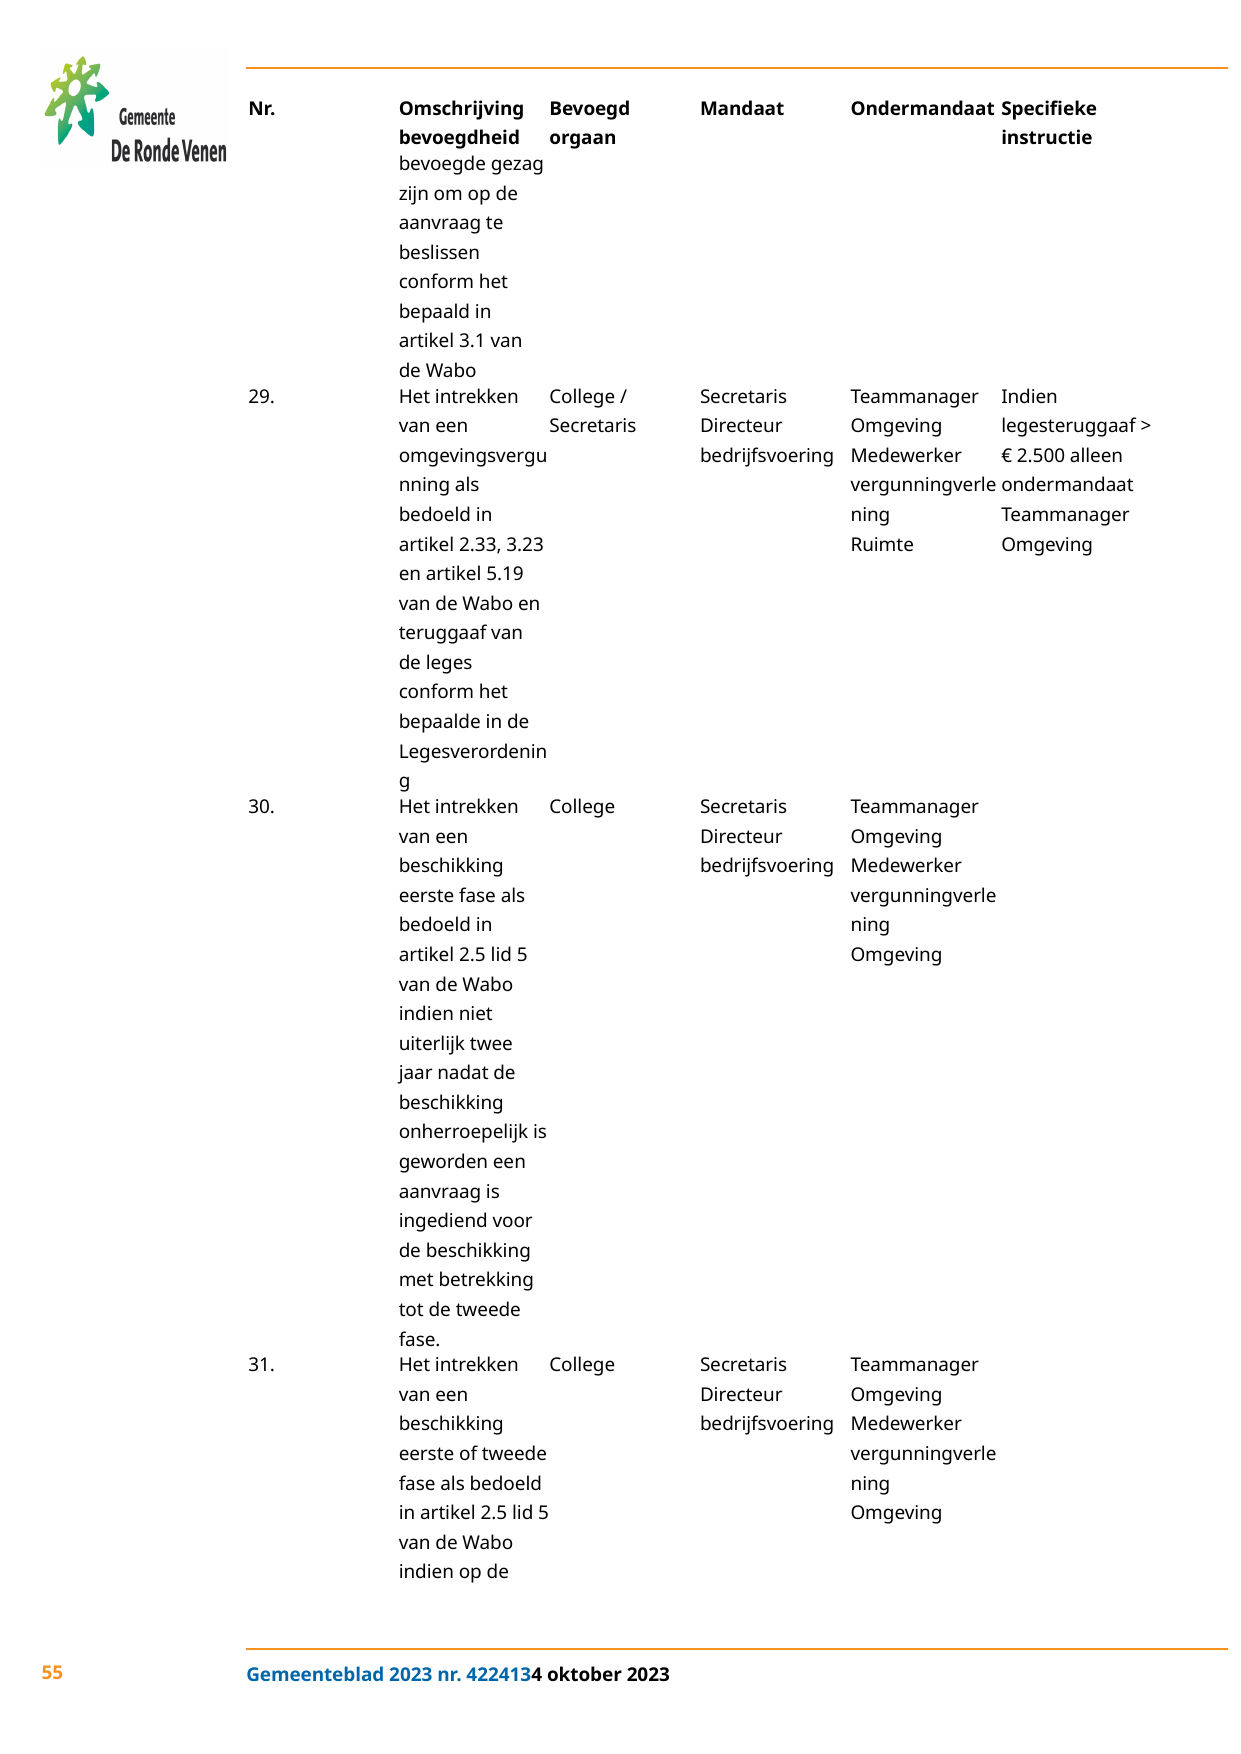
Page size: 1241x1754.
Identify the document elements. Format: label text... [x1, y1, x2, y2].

table_cell Secretaris Directeur bedrijfsvoering [700, 1351, 850, 1584]
table_cell Teammanager Omgeving Medewerker vergunningverlening Ruimte [850, 383, 1001, 793]
table_cell Het intrekken van een beschikking eerste of tweede fase als bedoeld in artikel 2.5 lid 5 van de Wabo indien op de [399, 1351, 549, 1584]
table_header Ondermandaat [850, 95, 1001, 150]
table_cell [248, 150, 398, 383]
table_header Mandaat [700, 95, 850, 150]
table_cell Secretaris Directeur bedrijfsvoering [700, 793, 850, 1351]
table_cell [1001, 1351, 1152, 1584]
table_cell [850, 150, 1001, 383]
table_cell College [549, 793, 700, 1351]
table_cell Indien legesteruggaaf > € 2.500 alleen ondermandaat Teammanager Omgeving [1001, 383, 1152, 793]
table_cell Secretaris Directeur bedrijfsvoering [700, 383, 850, 793]
table_cell Het intrekken van een omgevingsvergunning als bedoeld in artikel 2.33, 3.23 en artikel 5.19 van de Wabo en teruggaaf van de leges conform het bepaalde in de Legesverordening [399, 383, 549, 793]
table_cell bevoegde gezag zijn om op de aanvraag te beslissen conform het bepaald in artikel 3.1 van de Wabo [399, 150, 549, 383]
table_cell Het intrekken van een beschikking eerste fase als bedoeld in artikel 2.5 lid 5 van de Wabo indien niet uiterlijk twee jaar nadat de beschikking onherroepelijk is geworden een aanvraag is ingediend voor de beschikking met betrekking tot de tweede fase. [399, 793, 549, 1351]
table_cell 31. [248, 1351, 398, 1584]
table_header Nr. [248, 95, 398, 150]
table_cell Teammanager Omgeving Medewerker vergunningverlening Omgeving [850, 1351, 1001, 1584]
table_cell 29. [248, 383, 398, 793]
table_cell 30. [248, 793, 398, 1351]
table_cell [1001, 793, 1152, 1351]
table_header Specifieke instructie [1001, 95, 1152, 150]
table_cell [700, 150, 850, 383]
table_header Bevoegd orgaan [549, 95, 700, 150]
table_cell Teammanager Omgeving Medewerker vergunningverlening Omgeving [850, 793, 1001, 1351]
table_cell [549, 150, 700, 383]
table_cell College / Secretaris [549, 383, 700, 793]
picture [41, 47, 231, 172]
table_cell College [549, 1351, 700, 1584]
table_header Omschrijving bevoegdheid [399, 95, 549, 150]
table_cell [1001, 150, 1152, 383]
